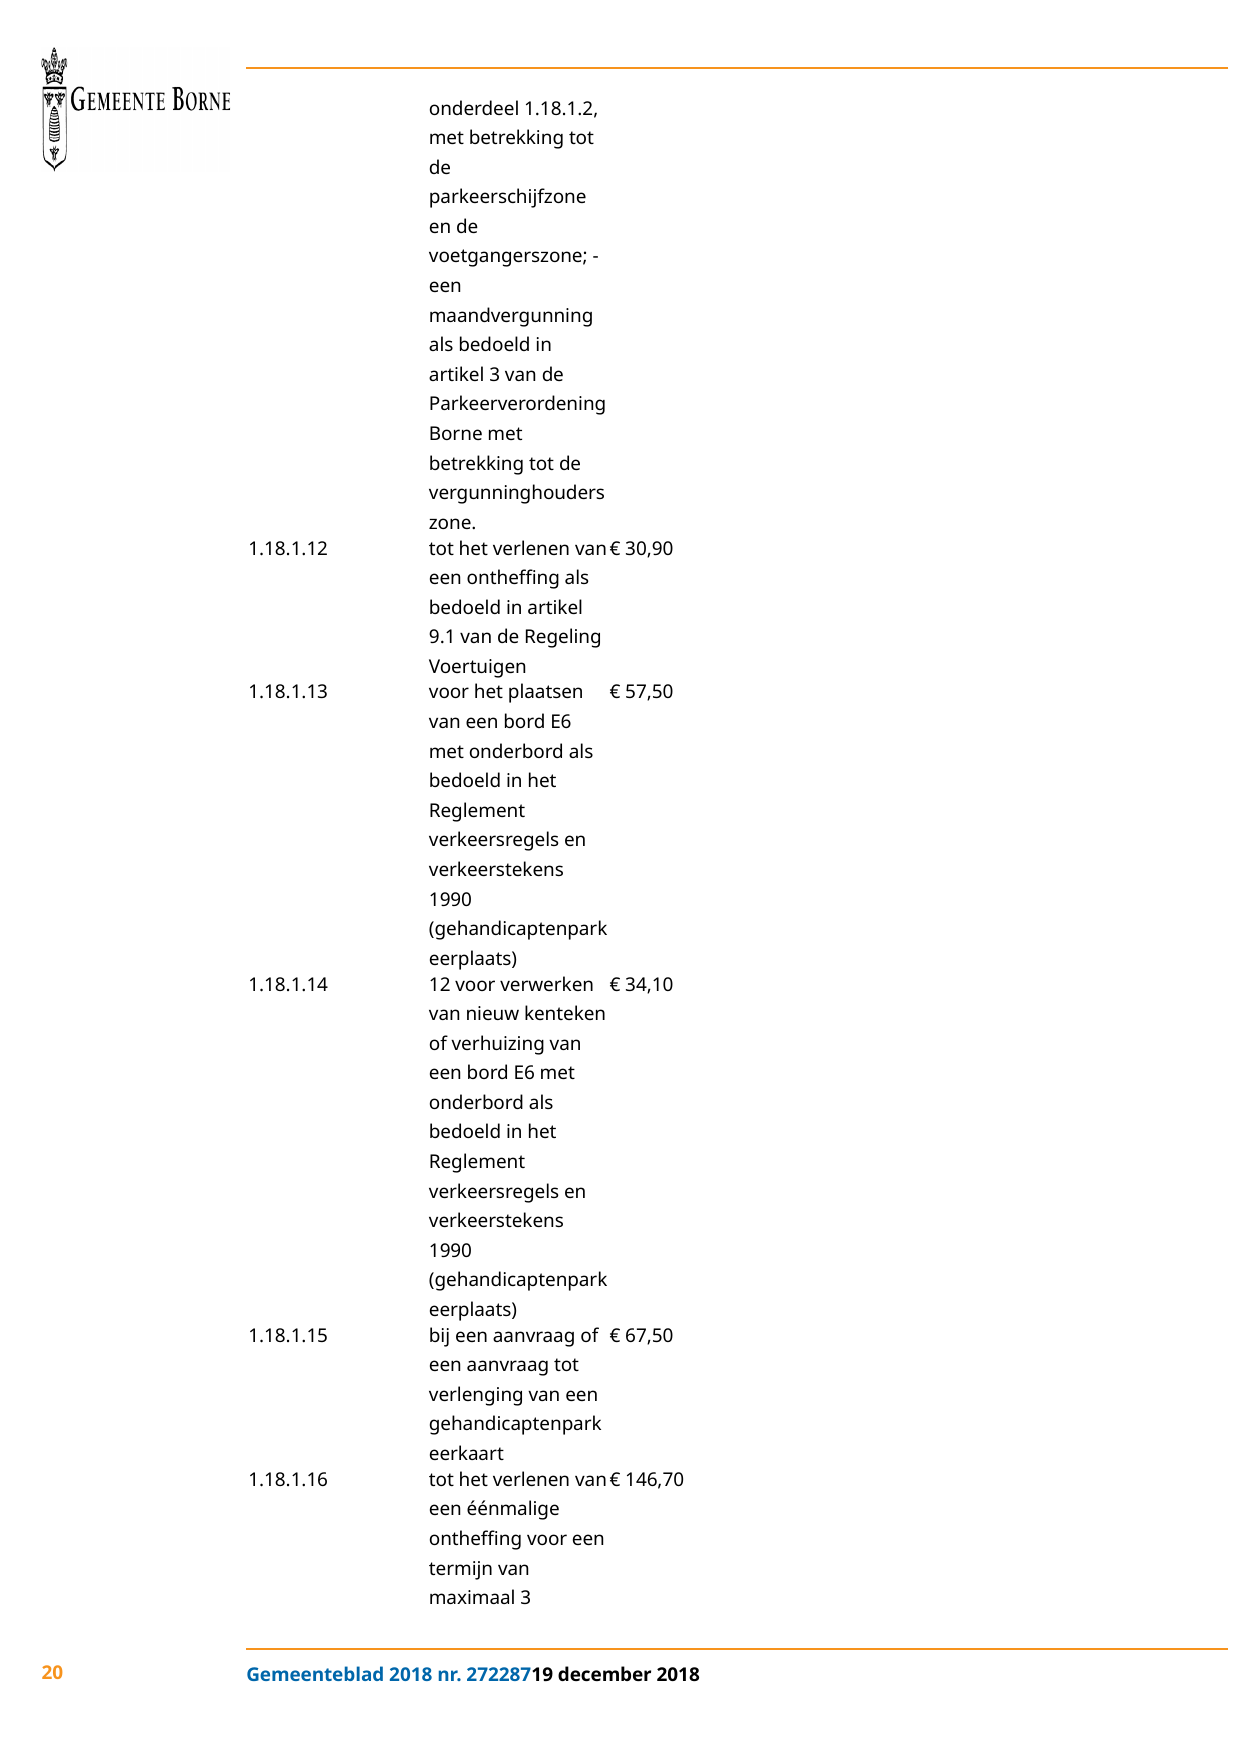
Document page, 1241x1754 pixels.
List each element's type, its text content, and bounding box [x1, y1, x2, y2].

table_cell 1.18.1.15 [248, 1322, 429, 1466]
table_cell € 30,90 [609, 535, 790, 679]
table_cell 12 voor verwerken van nieuw kenteken of verhuizing van een bord E6 met onderbord als bedoeld in het Reglement verkeersregels en verkeerstekens 1990 (gehandicaptenparkeerplaats) [429, 971, 609, 1322]
table_cell € 146,70 [609, 1466, 790, 1610]
table_cell 1.18.1.14 [248, 971, 429, 1322]
table_cell 1.18.1.16 [248, 1466, 429, 1610]
table_cell tot het verlenen van een éénmalige ontheffing voor een termijn van maximaal 3 [429, 1466, 609, 1610]
table_cell voor het plaatsen van een bord E6 met onderbord als bedoeld in het Reglement verkeersregels en verkeerstekens 1990 (gehandicaptenparkeerplaats) [429, 679, 609, 971]
table_cell tot het verlenen van een ontheffing als bedoeld in artikel 9.1 van de Regeling Voertuigen [429, 535, 609, 679]
table_cell € 57,50 [609, 679, 790, 971]
table_cell [248, 95, 429, 535]
table_cell € 67,50 [609, 1322, 790, 1466]
table_cell € 34,10 [609, 971, 790, 1322]
table_cell 1.18.1.12 [248, 535, 429, 679]
table_cell onderdeel 1.18.1.2, met betrekking tot de parkeerschijfzone en de voetgangerszone; - een maandvergunning als bedoeld in artikel 3 van de Parkeerverordening Borne met betrekking tot de vergunninghouderszone. [429, 95, 609, 535]
table_cell bij een aanvraag of een aanvraag tot verlenging van een gehandicaptenparkeerkaart [429, 1322, 609, 1466]
table_cell 1.18.1.13 [248, 679, 429, 971]
picture [41, 47, 231, 172]
table_cell [609, 95, 790, 535]
